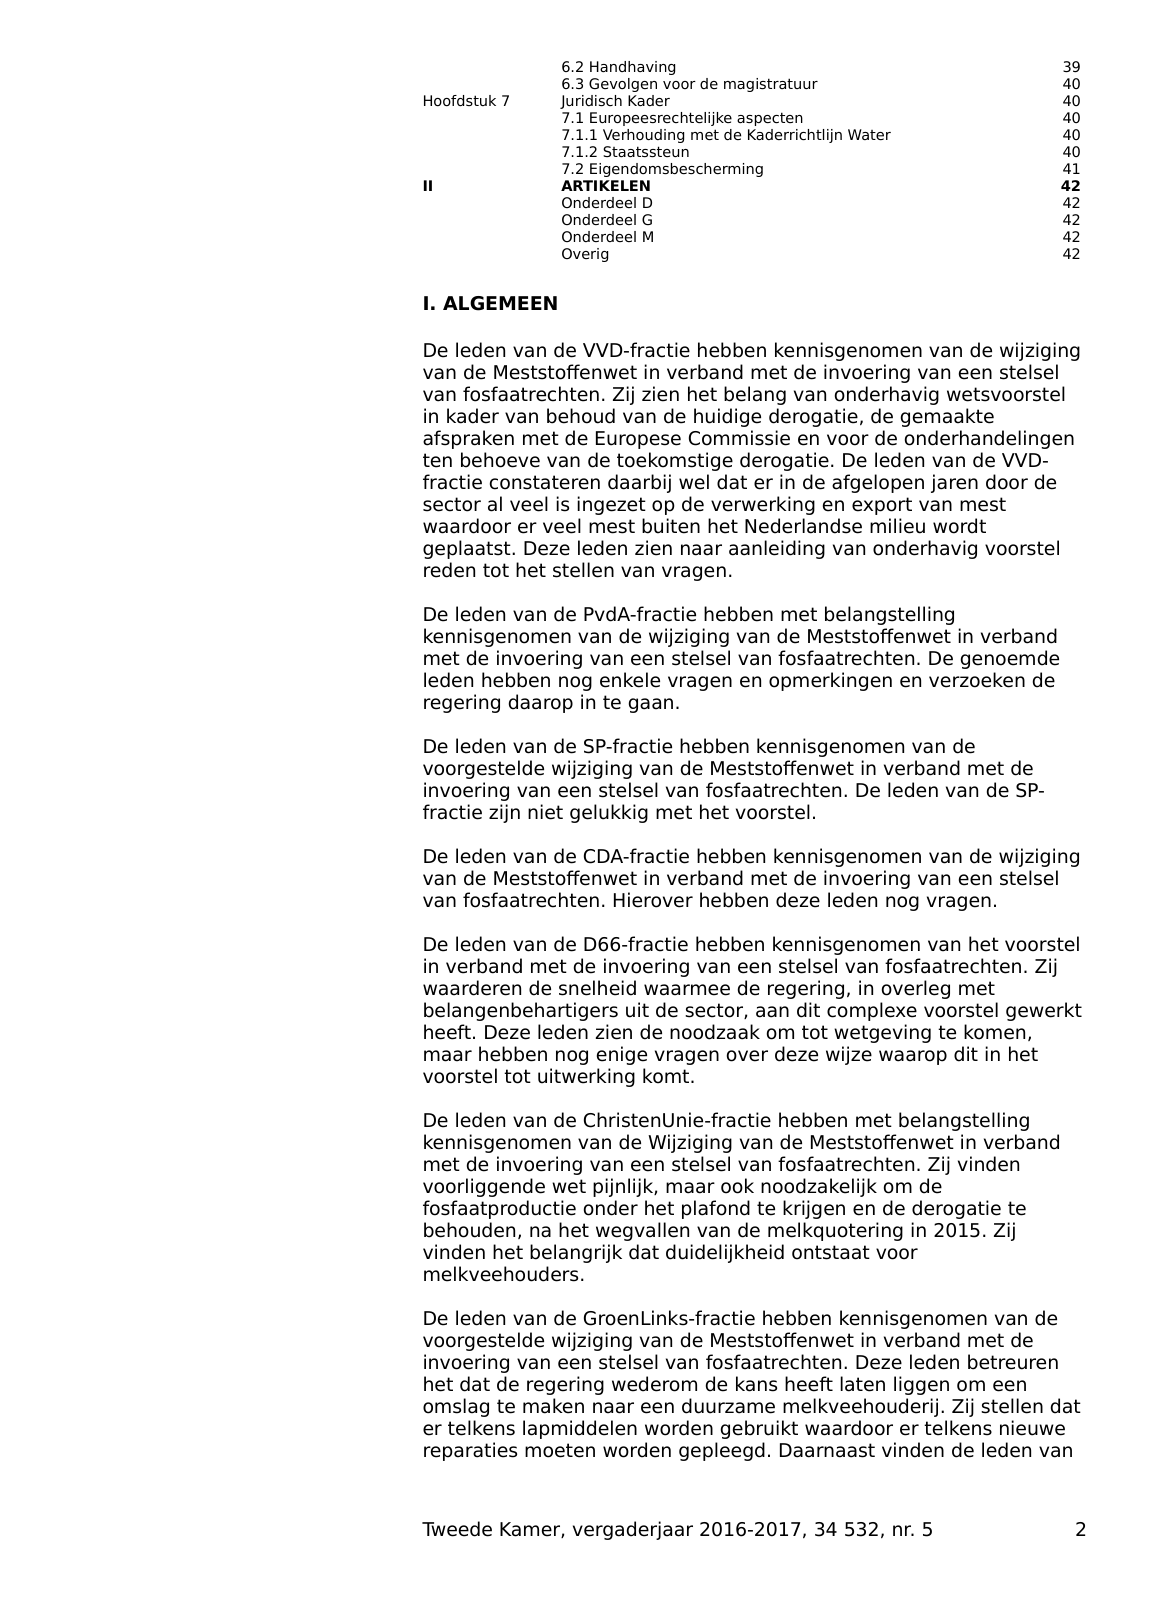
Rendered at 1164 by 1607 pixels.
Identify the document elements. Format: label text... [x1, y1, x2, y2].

table_cell 42 [1028, 195, 1087, 212]
table_cell 40 [1028, 144, 1087, 161]
table_cell [422, 59, 555, 76]
table_cell 42 [1028, 178, 1087, 195]
subtitle I. ALGEMEEN [422, 293, 1087, 315]
table_cell 39 [1028, 59, 1087, 76]
table_cell 40 [1028, 93, 1087, 110]
table_cell 41 [1028, 161, 1087, 178]
table_cell [422, 246, 555, 263]
table_cell [422, 76, 555, 93]
table_cell 7.1.1 Verhouding met de Kaderrichtlijn Water [555, 127, 1028, 144]
table_cell [422, 212, 555, 229]
table_cell 42 [1028, 229, 1087, 246]
table_cell ARTIKELEN [555, 178, 1028, 195]
table_cell 7.1.2 Staatssteun [555, 144, 1028, 161]
table_cell Onderdeel D [555, 195, 1028, 212]
table_cell 6.3 Gevolgen voor de magistratuur [555, 76, 1028, 93]
table_cell 40 [1028, 76, 1087, 93]
table_cell Overig [555, 246, 1028, 263]
text De leden van de CDA-fractie hebben kennisgenomen van de wijziging van de Meststoffenwet in verband met de invoering van een stelsel van fosfaatrechten. Hierover hebben deze leden nog vragen. [422, 846, 1087, 912]
text De leden van de VVD-fractie hebben kennisgenomen van de wijziging van de Meststoffenwet in verband met de invoering van een stelsel van fosfaatrechten. Zij zien het belang van onderhavig wetsvoorstel in kader van behoud van de huidige derogatie, de gemaakte afspraken met de Europese Commissie en voor de onderhandelingen ten behoeve van de toekomstige derogatie. De leden van de VVD-fractie constateren daarbij wel dat er in de afgelopen jaren door de sector al veel is ingezet op de verwerking en export van mest waardoor er veel mest buiten het Nederlandse milieu wordt geplaatst. Deze leden zien naar aanleiding van onderhavig voorstel reden tot het stellen van vragen. [422, 340, 1087, 582]
table_cell [422, 161, 555, 178]
table_cell Hoofdstuk 7 [422, 93, 555, 110]
table_cell [422, 110, 555, 127]
table_cell 6.2 Handhaving [555, 59, 1028, 76]
table_cell [422, 144, 555, 161]
table_cell Onderdeel M [555, 229, 1028, 246]
table_cell [422, 229, 555, 246]
table_cell 7.1 Europeesrechtelijke aspecten [555, 110, 1028, 127]
table_cell [422, 127, 555, 144]
text De leden van de SP-fractie hebben kennisgenomen van de voorgestelde wijziging van de Meststoffenwet in verband met de invoering van een stelsel van fosfaatrechten. De leden van de SP-fractie zijn niet gelukkig met het voorstel. [422, 736, 1087, 824]
text De leden van de PvdA-fractie hebben met belangstelling kennisgenomen van de wijziging van de Meststoffenwet in verband met de invoering van een stelsel van fosfaatrechten. De genoemde leden hebben nog enkele vragen en opmerkingen en verzoeken de regering daarop in te gaan. [422, 604, 1087, 714]
table_cell Juridisch Kader [555, 93, 1028, 110]
table_cell [422, 195, 555, 212]
text De leden van de D66-fractie hebben kennisgenomen van het voorstel in verband met de invoering van een stelsel van fosfaatrechten. Zij waarderen de snelheid waarmee de regering, in overleg met belangenbehartigers uit de sector, aan dit complexe voorstel gewerkt heeft. Deze leden zien de noodzaak om tot wetgeving te komen, maar hebben nog enige vragen over deze wijze waarop dit in het voorstel tot uitwerking komt. [422, 934, 1087, 1088]
table_cell Onderdeel G [555, 212, 1028, 229]
table_cell 7.2 Eigendomsbescherming [555, 161, 1028, 178]
table_cell 42 [1028, 246, 1087, 263]
table_cell 42 [1028, 212, 1087, 229]
table_cell II [422, 178, 555, 195]
text De leden van de GroenLinks-fractie hebben kennisgenomen van de voorgestelde wijziging van de Meststoffenwet in verband met de invoering van een stelsel van fosfaatrechten. Deze leden betreuren het dat de regering wederom de kans heeft laten liggen om een omslag te maken naar een duurzame melkveehouderij. Zij stellen dat er telkens lapmiddelen worden gebruikt waardoor er telkens nieuwe reparaties moeten worden gepleegd. Daarnaast vinden de leden van [422, 1308, 1087, 1462]
table_cell 40 [1028, 127, 1087, 144]
text De leden van de ChristenUnie-fractie hebben met belangstelling kennisgenomen van de Wijziging van de Meststoffenwet in verband met de invoering van een stelsel van fosfaatrechten. Zij vinden voorliggende wet pijnlijk, maar ook noodzakelijk om de fosfaatproductie onder het plafond te krijgen en de derogatie te behouden, na het wegvallen van de melkquotering in 2015. Zij vinden het belangrijk dat duidelijkheid ontstaat voor melkveehouders. [422, 1110, 1087, 1286]
table_cell 40 [1028, 110, 1087, 127]
